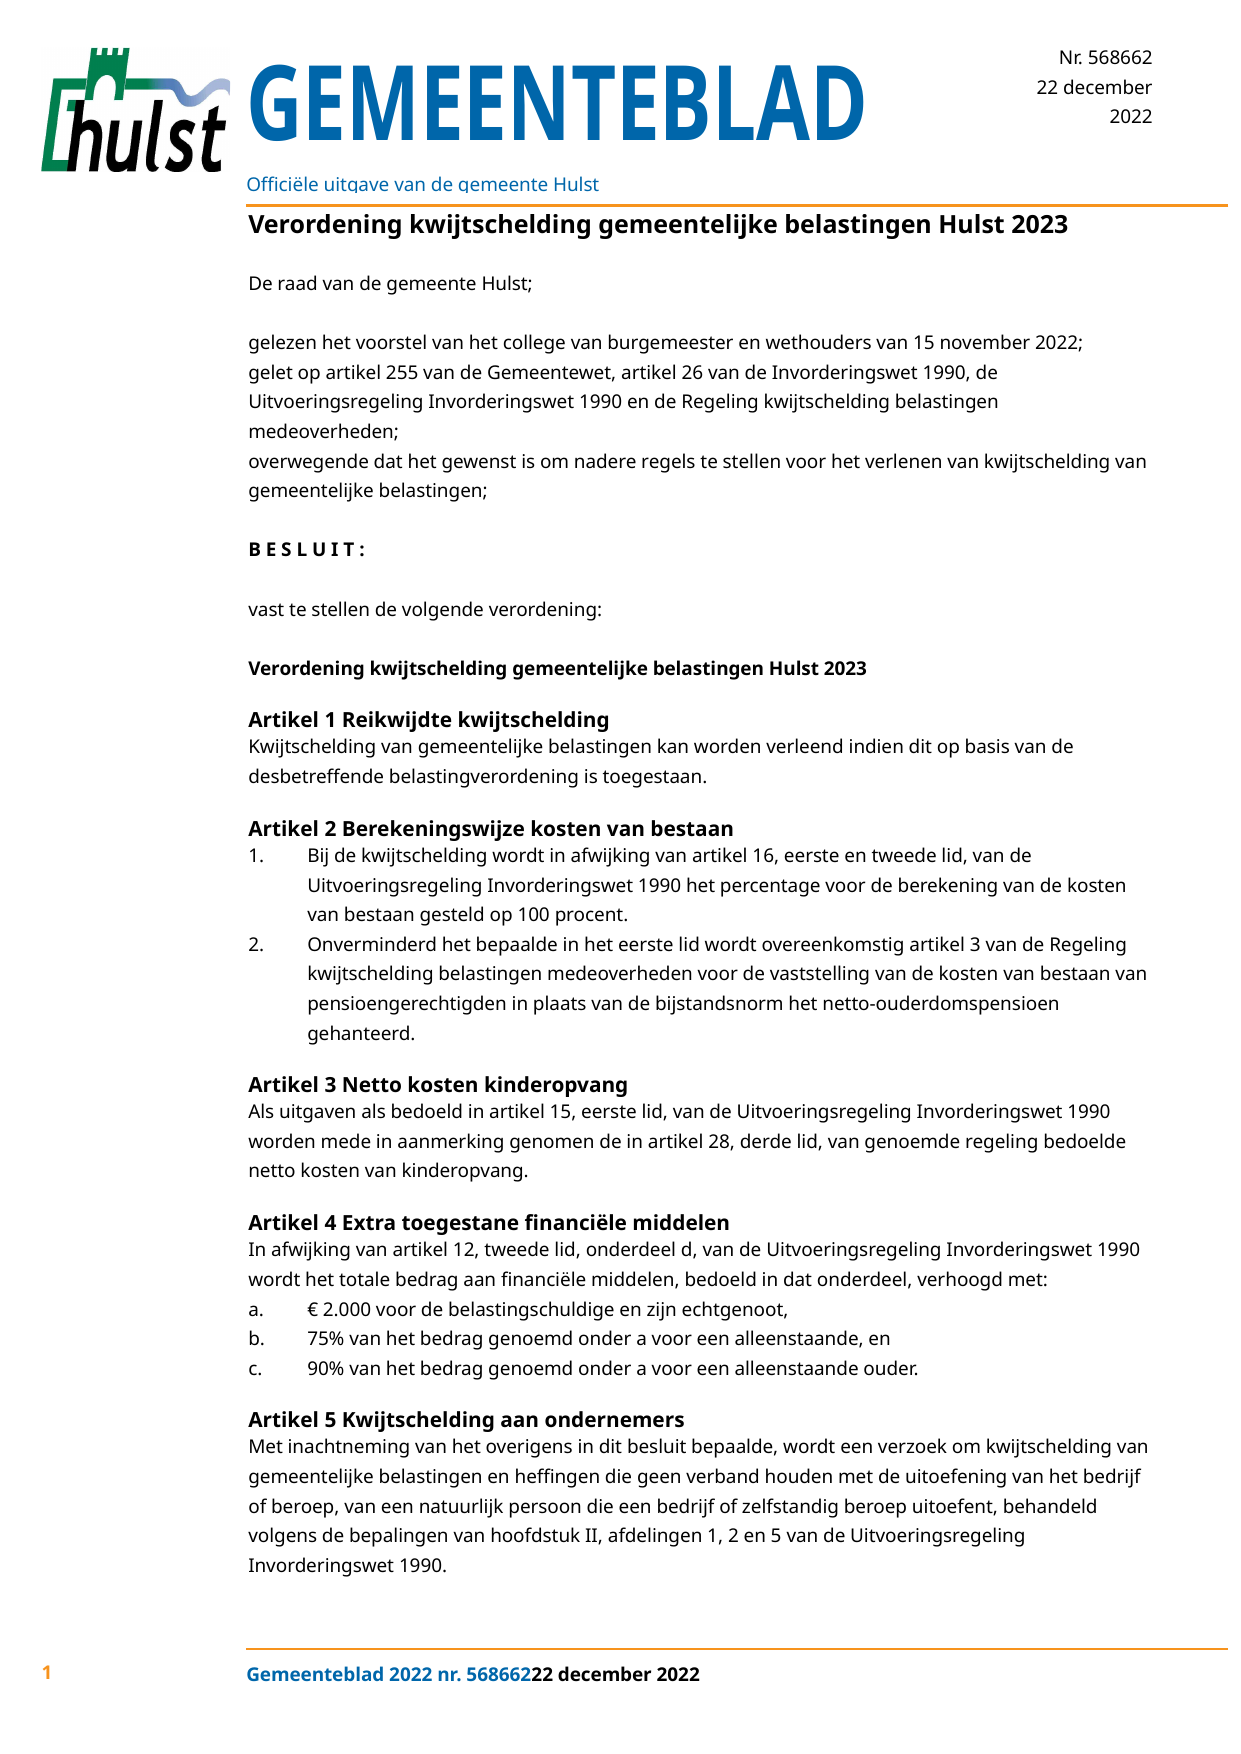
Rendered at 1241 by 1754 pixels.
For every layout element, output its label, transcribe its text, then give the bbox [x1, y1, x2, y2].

text Kwijtschelding van gemeentelijke belastingen kan worden verleend indien dit op basis van de desbetreffende belastingverordening is toegestaan. [248, 734, 1152, 789]
text gelezen het voorstel van het college van burgemeester en wethouders van 15 november 2022; [248, 329, 1152, 355]
text Artikel 1 Reikwijdte kwijtschelding [248, 705, 1152, 734]
text overwegende dat het gewenst is om nadere regels te stellen voor het verlenen van kwijtschelding van gemeentelijke belastingen; [248, 448, 1152, 503]
list Bij de kwijtschelding wordt in afwijking van artikel 16, eerste en tweede lid, van de Uitvoeringsregeling Invorderingswet 1990 het percentage voor de berekening van de kosten van bestaan gesteld op 100 procent. [248, 842, 1152, 927]
text Met inachtneming van het overigens in dit besluit bepaalde, wordt een verzoek om kwijtschelding van gemeentelijke belastingen en heffingen die geen verband houden met de uitoefening van het bedrijf of beroep, van een natuurlijk persoon die een bedrijf of zelfstandig beroep uitoefent, behandeld volgens de bepalingen van hoofdstuk II, afdelingen 1, 2 en 5 van de Uitvoeringsregeling Invorderingswet 1990. [248, 1434, 1152, 1578]
text Artikel 2 Berekeningswijze kosten van bestaan [248, 814, 1152, 842]
text Als uitgaven als bedoeld in artikel 15, eerste lid, van de Uitvoeringsregeling Invorderingswet 1990 worden mede in aanmerking genomen de in artikel 28, derde lid, van genoemde regeling bedoelde netto kosten van kinderopvang. [248, 1098, 1152, 1183]
picture [41, 47, 231, 172]
text B E S L U I T : [248, 537, 1152, 562]
text vast te stellen de volgende verordening: [248, 596, 1152, 621]
text In afwijking van artikel 12, tweede lid, onderdeel d, van de Uitvoeringsregeling Invorderingswet 1990 wordt het totale bedrag aan financiële middelen, bedoeld in dat onderdeel, verhoogd met: [248, 1237, 1152, 1292]
list 90% van het bedrag genoemd onder a voor een alleenstaande ouder. [248, 1355, 1152, 1381]
text gelet op artikel 255 van de Gemeentewet, artikel 26 van de Invorderingswet 1990, de Uitvoeringsregeling Invorderingswet 1990 en de Regeling kwijtschelding belastingen medeoverheden; [248, 359, 1152, 444]
text Artikel 3 Netto kosten kinderopvang [248, 1070, 1152, 1098]
text De raad van de gemeente Hulst; [248, 270, 1152, 296]
list € 2.000 voor de belastingschuldige en zijn echtgenoot, [248, 1296, 1152, 1321]
list Onverminderd het bepaalde in het eerste lid wordt overeenkomstig artikel 3 van de Regeling kwijtschelding belastingen medeoverheden voor de vaststelling van de kosten van bestaan van pensioengerechtigden in plaats van de bijstandsnorm het netto-ouderdomspensioen gehanteerd. [248, 931, 1152, 1045]
text Artikel 4 Extra toegestane financiële middelen [248, 1208, 1152, 1237]
text Verordening kwijtschelding gemeentelijke belastingen Hulst 2023 [248, 655, 1152, 681]
list 75% van het bedrag genoemd onder a voor een alleenstaande, en [248, 1325, 1152, 1351]
text Verordening kwijtschelding gemeentelijke belastingen Hulst 2023 [248, 207, 1152, 241]
text Artikel 5 Kwijtschelding aan ondernemers [248, 1405, 1152, 1434]
